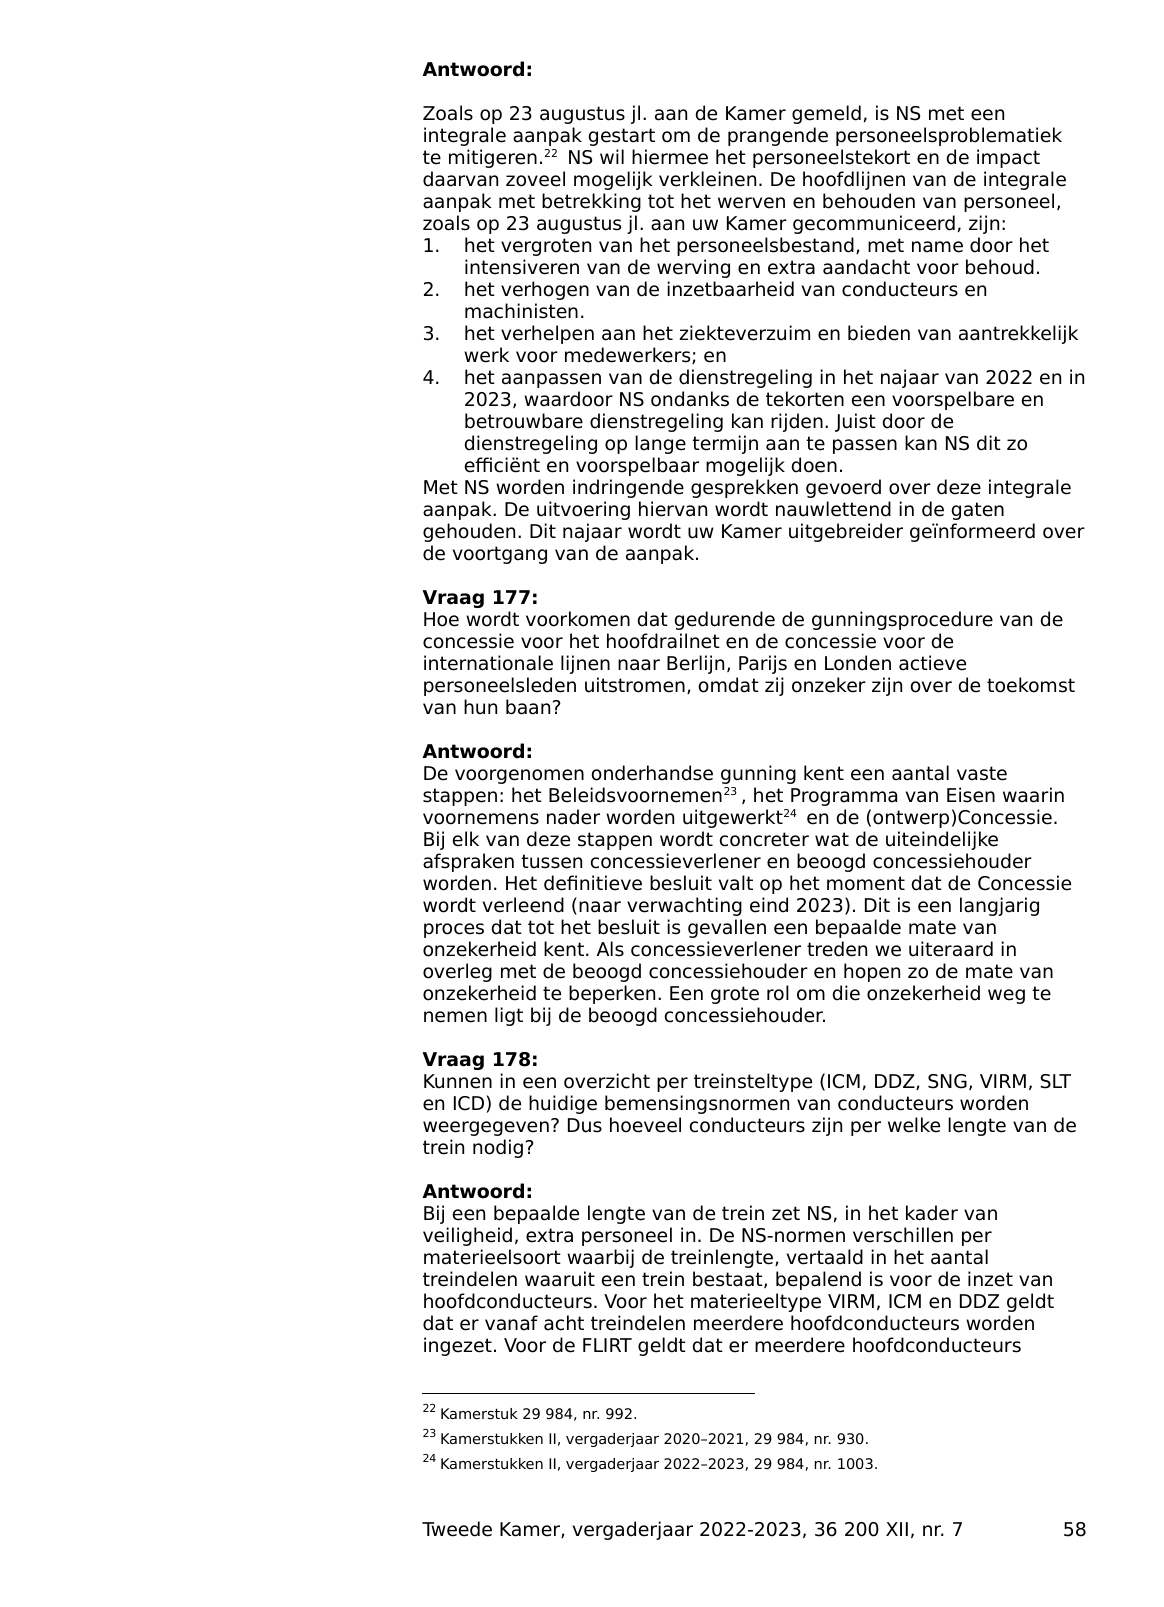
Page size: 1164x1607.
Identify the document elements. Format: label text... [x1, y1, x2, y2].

text 2. het verhogen van de inzetbaarheid van conducteurs en machinisten. [422, 279, 1087, 323]
text 1. het vergroten van het personeelsbestand, met name door het intensiveren van de werving en extra aandacht voor behoud. [422, 235, 1087, 279]
subtitle Vraag 177: [422, 587, 1087, 609]
text Met NS worden indringende gesprekken gevoerd over deze integrale aanpak. De uitvoering hiervan wordt nauwlettend in de gaten gehouden. Dit najaar wordt uw Kamer uitgebreider geïnformeerd over de voortgang van de aanpak. [422, 477, 1087, 565]
text Zoals op 23 augustus jl. aan de Kamer gemeld, is NS met een integrale aanpak gestart om de prangende personeelsproblematiek te mitigeren. NS wil hiermee het personeelstekort en de impact daarvan zoveel mogelijk verkleinen. De hoofdlijnen van de integrale aanpak met betrekking tot het werven en behouden van personeel, zoals op 23 augustus jl. aan uw Kamer gecommuniceerd, zijn: [422, 103, 1087, 235]
text Kunnen in een overzicht per treinsteltype (ICM, DDZ, SNG, VIRM, SLT en ICD) de huidige bemensingsnormen van conducteurs worden weergegeven? Dus hoeveel conducteurs zijn per welke lengte van de trein nodig? [422, 1071, 1087, 1159]
text Hoe wordt voorkomen dat gedurende de gunningsprocedure van de concessie voor het hoofdrailnet en de concessie voor de internationale lijnen naar Berlijn, Parijs en Londen actieve personeelsleden uitstromen, omdat zij onzeker zijn over de toekomst van hun baan? [422, 609, 1087, 719]
text Kamerstukken II, vergaderjaar 2022–2023, 29 984, nr. 1003. [422, 1452, 1087, 1474]
text De voorgenomen onderhandse gunning kent een aantal vaste stappen: het Beleidsvoornemen, het Programma van Eisen waarin voornemens nader worden uitgewerkt en de (ontwerp)Concessie. Bij elk van deze stappen wordt concreter wat de uiteindelijke afspraken tussen concessieverlener en beoogd concessiehouder worden. Het definitieve besluit valt op het moment dat de Concessie wordt verleend (naar verwachting eind 2023). Dit is een langjarig proces dat tot het besluit is gevallen een bepaalde mate van onzekerheid kent. Als concessieverlener treden we uiteraard in overleg met de beoogd concessiehouder en hopen zo de mate van onzekerheid te beperken. Een grote rol om die onzekerheid weg te nemen ligt bij de beoogd concessiehouder. [422, 763, 1087, 1027]
text Kamerstuk 29 984, nr. 992. [422, 1402, 1087, 1424]
subtitle Antwoord: [422, 59, 1087, 81]
subtitle Antwoord: [422, 1181, 1087, 1203]
subtitle Vraag 178: [422, 1049, 1087, 1071]
text Kamerstukken II, vergaderjaar 2020–2021, 29 984, nr. 930. [422, 1427, 1087, 1449]
text 4. het aanpassen van de dienstregeling in het najaar van 2022 en in 2023, waardoor NS ondanks de tekorten een voorspelbare en betrouwbare dienstregeling kan rijden. Juist door de dienstregeling op lange termijn aan te passen kan NS dit zo efficiënt en voorspelbaar mogelijk doen. [422, 367, 1087, 477]
text 3. het verhelpen aan het ziekteverzuim en bieden van aantrekkelijk werk voor medewerkers; en [422, 323, 1087, 367]
text Bij een bepaalde lengte van de trein zet NS, in het kader van veiligheid, extra personeel in. De NS-normen verschillen per materieelsoort waarbij de treinlengte, vertaald in het aantal treindelen waaruit een trein bestaat, bepalend is voor de inzet van hoofdconducteurs. Voor het materieeltype VIRM, ICM en DDZ geldt dat er vanaf acht treindelen meerdere hoofdconducteurs worden ingezet. Voor de FLIRT geldt dat er meerdere hoofdconducteurs [422, 1203, 1087, 1357]
subtitle Antwoord: [422, 741, 1087, 763]
